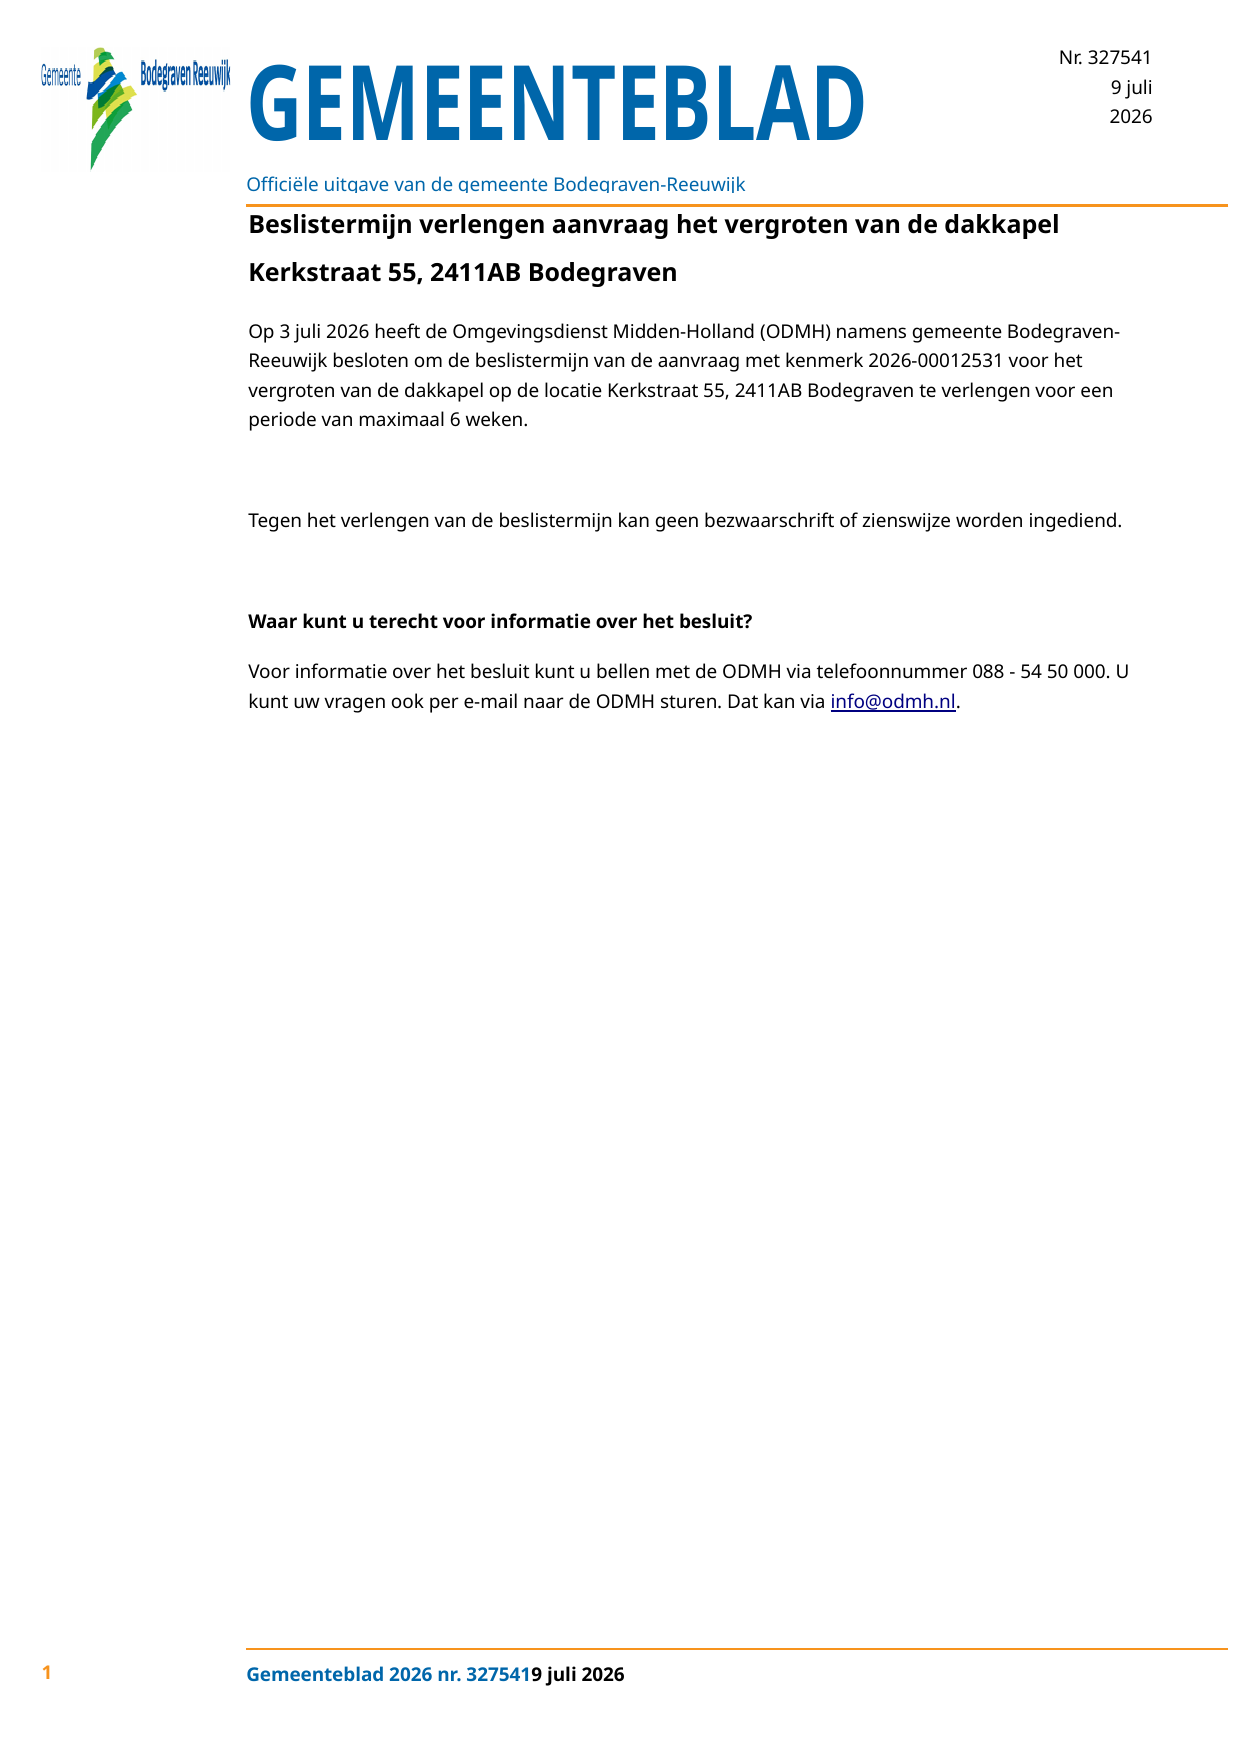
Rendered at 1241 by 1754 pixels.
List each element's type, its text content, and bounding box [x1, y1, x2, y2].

text Waar kunt u terecht voor informatie over het besluit? [248, 608, 1152, 634]
text Beslistermijn verlengen aanvraag het vergroten van de dakkapel Kerkstraat 55, 2411AB Bodegraven [248, 207, 1152, 288]
picture [41, 47, 231, 172]
text Tegen het verlengen van de beslistermijn kan geen bezwaarschrift of zienswijze worden ingediend. [248, 507, 1152, 533]
text Voor informatie over het besluit kunt u bellen met de ODMH via telefoonnummer 088 - 54 50 000. U kunt uw vragen ook per e-mail naar de ODMH sturen. Dat kan via info@odmh.nl. [248, 659, 1152, 714]
text Op 3 juli 2026 heeft de Omgevingsdienst Midden-Holland (ODMH) namens gemeente Bodegraven-Reeuwijk besloten om de beslistermijn van de aanvraag met kenmerk 2026-00012531 voor het vergroten van de dakkapel op de locatie Kerkstraat 55, 2411AB Bodegraven te verlengen voor een periode van maximaal 6 weken. [248, 318, 1152, 432]
